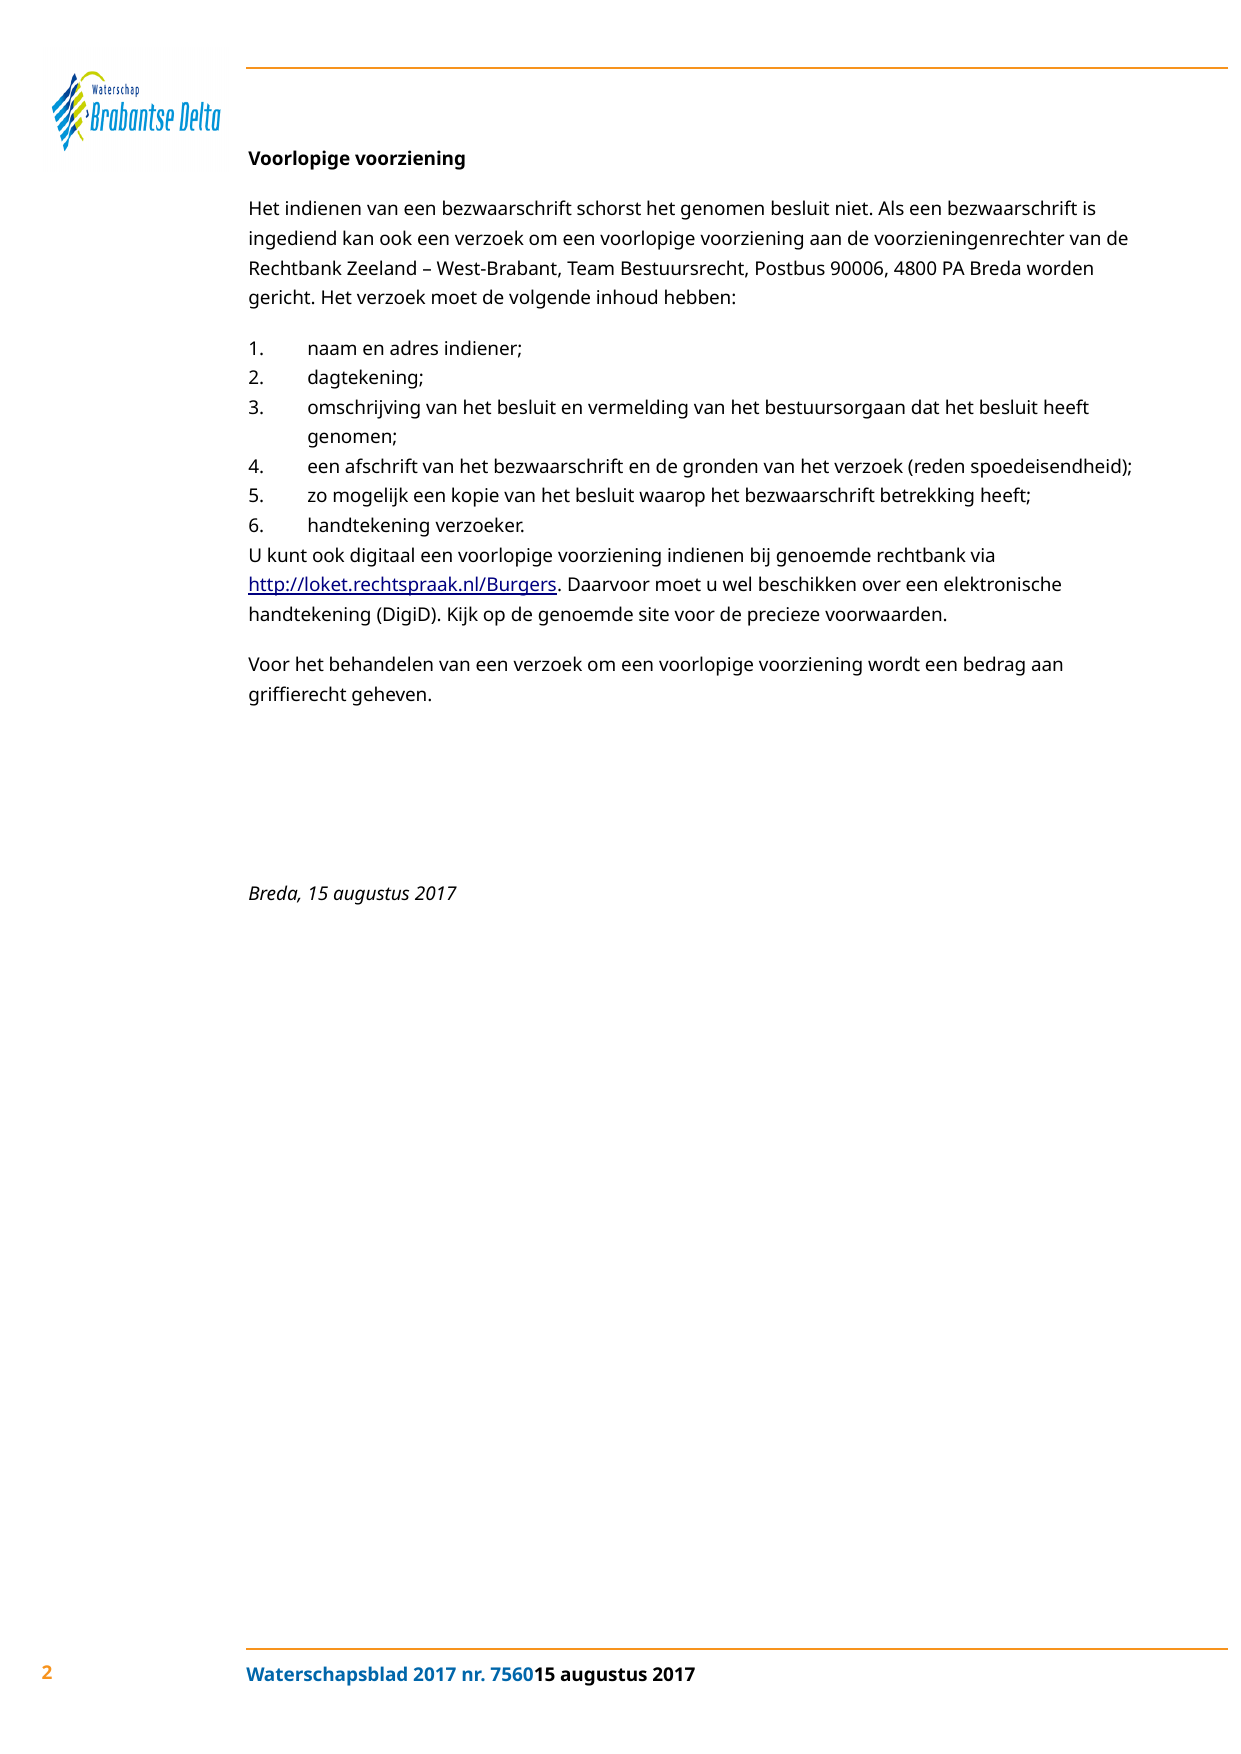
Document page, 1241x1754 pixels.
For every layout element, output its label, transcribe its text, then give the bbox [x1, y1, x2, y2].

picture [41, 47, 231, 172]
list handtekening verzoeker. [248, 512, 1152, 538]
list omschrijving van het besluit en vermelding van het bestuursorgaan dat het besluit heeft genomen; [248, 394, 1152, 449]
text Breda, 15 augustus 2017 [248, 880, 1152, 906]
list dagtekening; [248, 364, 1152, 390]
list een afschrift van het bezwaarschrift en de gronden van het verzoek (reden spoedeisendheid); [248, 453, 1152, 479]
list zo mogelijk een kopie van het besluit waarop het bezwaarschrift betrekking heeft; [248, 483, 1152, 508]
text U kunt ook digitaal een voorlopige voorziening indienen bij genoemde rechtbank via http://loket.rechtspraak.nl/Burgers. Daarvoor moet u wel beschikken over een elektronische handtekening (DigiD). Kijk op de genoemde site voor de precieze voorwaarden. [248, 542, 1152, 627]
text Voorlopige voorziening [248, 145, 1152, 171]
text Het indienen van een bezwaarschrift schorst het genomen besluit niet. Als een bezwaarschrift is ingediend kan ook een verzoek om een voorlopige voorziening aan de voorzieningenrechter van de Rechtbank Zeeland – West-Brabant, Team Bestuursrecht, Postbus 90006, 4800 PA Breda worden gericht. Het verzoek moet de volgende inhoud hebben: [248, 196, 1152, 310]
text Voor het behandelen van een verzoek om een voorlopige voorziening wordt een bedrag aan griffierecht geheven. [248, 651, 1152, 707]
list naam en adres indiener; [248, 335, 1152, 361]
